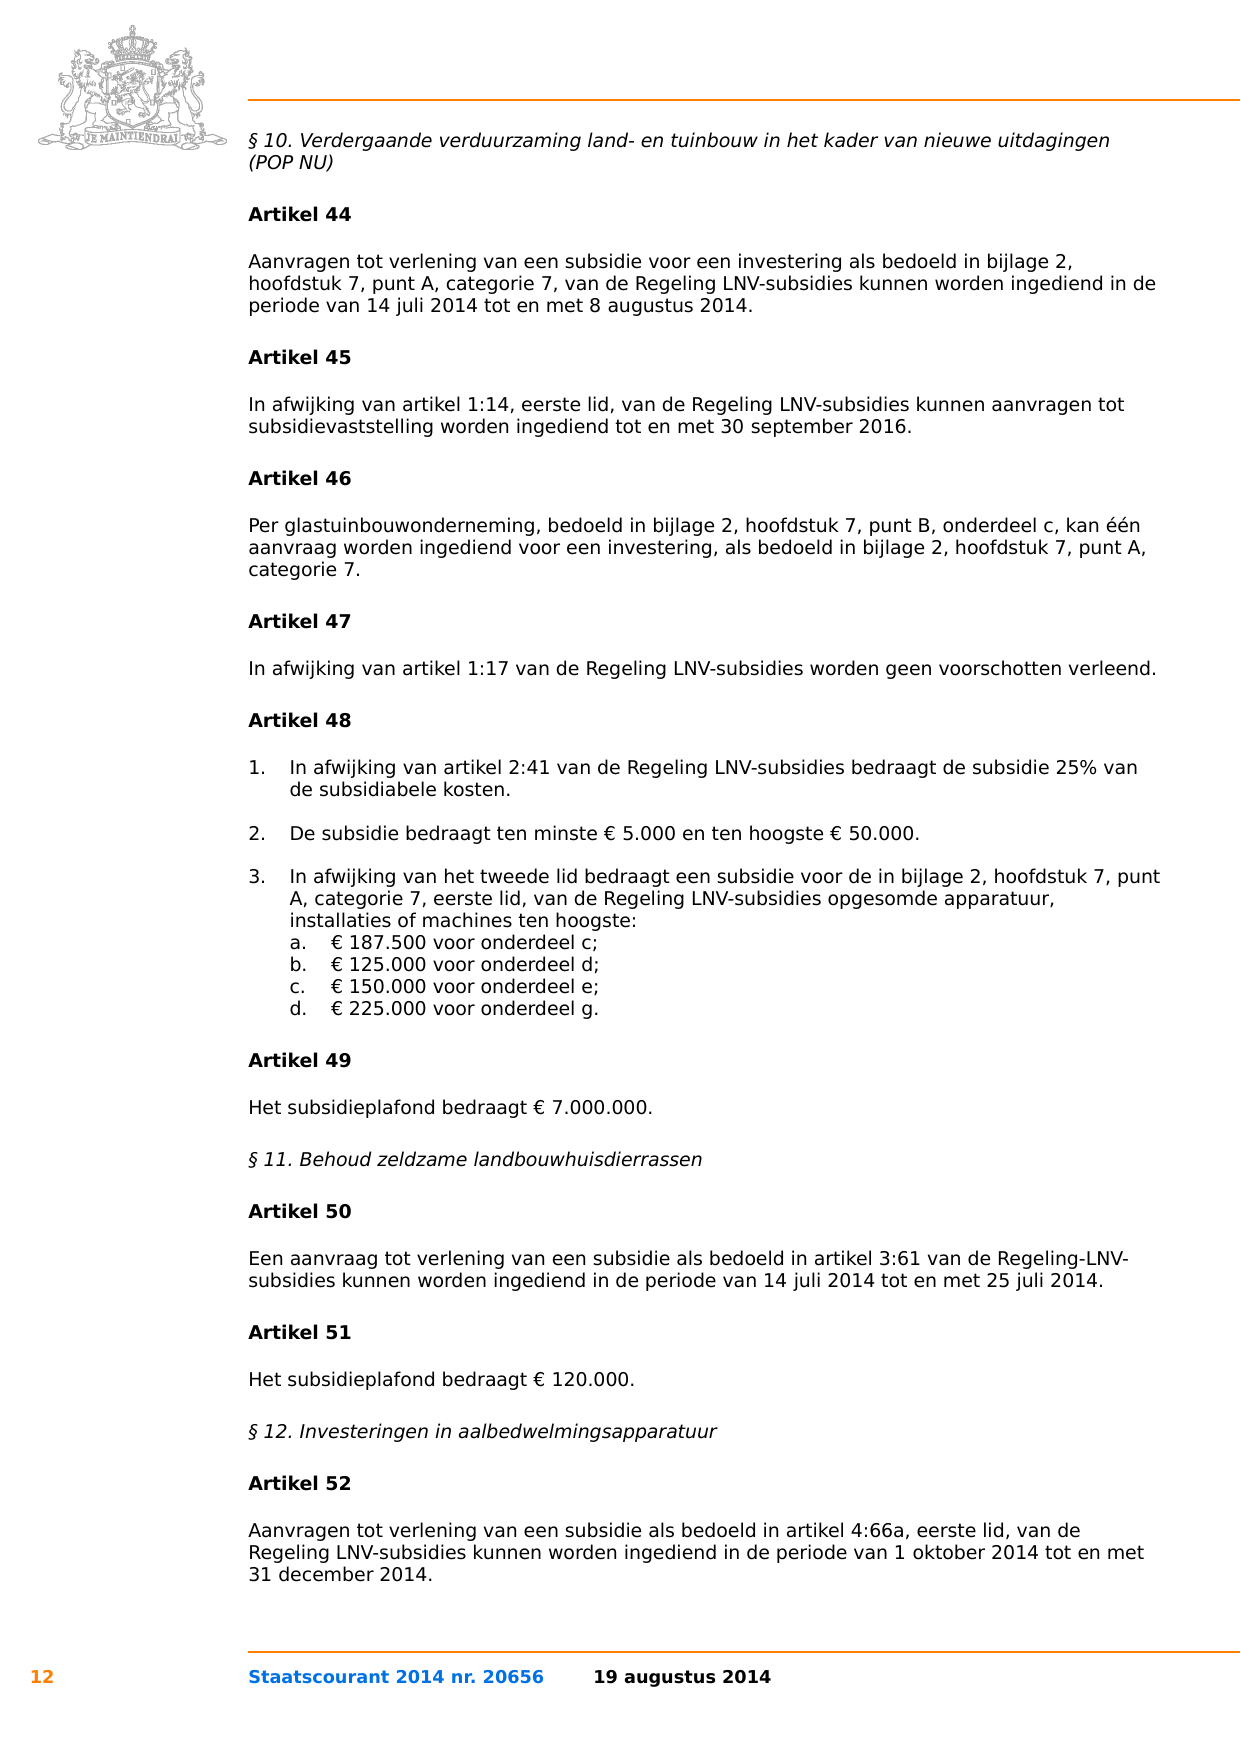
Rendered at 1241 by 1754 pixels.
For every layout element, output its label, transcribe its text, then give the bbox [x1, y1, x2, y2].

text b. € 125.000 voor onderdeel d; [289, 954, 1163, 976]
text Aanvragen tot verlening van een subsidie voor een investering als bedoeld in bijlage 2, hoofdstuk 7, punt A, categorie 7, van de Regeling LNV-subsidies kunnen worden ingediend in de periode van 14 juli 2014 tot en met 8 augustus 2014. [248, 251, 1163, 317]
subtitle Artikel 48 [248, 709, 1163, 732]
text 3. In afwijking van het tweede lid bedraagt een subsidie voor de in bijlage 2, hoofdstuk 7, punt A, categorie 7, eerste lid, van de Regeling LNV-subsidies opgesomde apparatuur, installaties of machines ten hoogste: [248, 866, 1163, 932]
subtitle Artikel 47 [248, 611, 1163, 633]
subtitle Artikel 49 [248, 1050, 1163, 1072]
text Het subsidieplafond bedraagt € 120.000. [248, 1369, 1163, 1391]
subtitle § 11. Behoud zeldzame landbouwhuisdierrassen [248, 1149, 1163, 1171]
text In afwijking van artikel 1:17 van de Regeling LNV-subsidies worden geen voorschotten verleend. [248, 658, 1163, 679]
subtitle Artikel 51 [248, 1322, 1163, 1344]
text Een aanvraag tot verlening van een subsidie als bedoeld in artikel 3:61 van de Regeling-LNV-subsidies kunnen worden ingediend in de periode van 14 juli 2014 tot en met 25 juli 2014. [248, 1248, 1163, 1292]
subtitle Artikel 52 [248, 1473, 1163, 1495]
text 1. In afwijking van artikel 2:41 van de Regeling LNV-subsidies bedraagt de subsidie 25% van de subsidiabele kosten. [248, 757, 1163, 801]
text In afwijking van artikel 1:14, eerste lid, van de Regeling LNV-subsidies kunnen aanvragen tot subsidievaststelling worden ingediend tot en met 30 september 2016. [248, 394, 1163, 438]
text d. € 225.000 voor onderdeel g. [289, 998, 1163, 1020]
text 2. De subsidie bedraagt ten minste € 5.000 en ten hoogste € 50.000. [248, 822, 1163, 844]
text c. € 150.000 voor onderdeel e; [289, 976, 1163, 998]
text Het subsidieplafond bedraagt € 7.000.000. [248, 1097, 1163, 1119]
text a. € 187.500 voor onderdeel c; [289, 932, 1163, 954]
text Aanvragen tot verlening van een subsidie als bedoeld in artikel 4:66a, eerste lid, van de Regeling LNV-subsidies kunnen worden ingediend in de periode van 1 oktober 2014 tot en met 31 december 2014. [248, 1520, 1163, 1586]
picture [38, 25, 227, 150]
text Per glastuinbouwonderneming, bedoeld in bijlage 2, hoofdstuk 7, punt B, onderdeel c, kan één aanvraag worden ingediend voor een investering, als bedoeld in bijlage 2, hoofdstuk 7, punt A, categorie 7. [248, 515, 1163, 581]
subtitle Artikel 44 [248, 204, 1163, 226]
subtitle Artikel 46 [248, 468, 1163, 490]
subtitle § 12. Investeringen in aalbedwelmingsapparatuur [248, 1421, 1163, 1443]
subtitle § 10. Verdergaande verduurzaming land- en tuinbouw in het kader van nieuwe uitdagingen (POP NU) [248, 130, 1163, 174]
subtitle Artikel 45 [248, 347, 1163, 369]
subtitle Artikel 50 [248, 1201, 1163, 1223]
